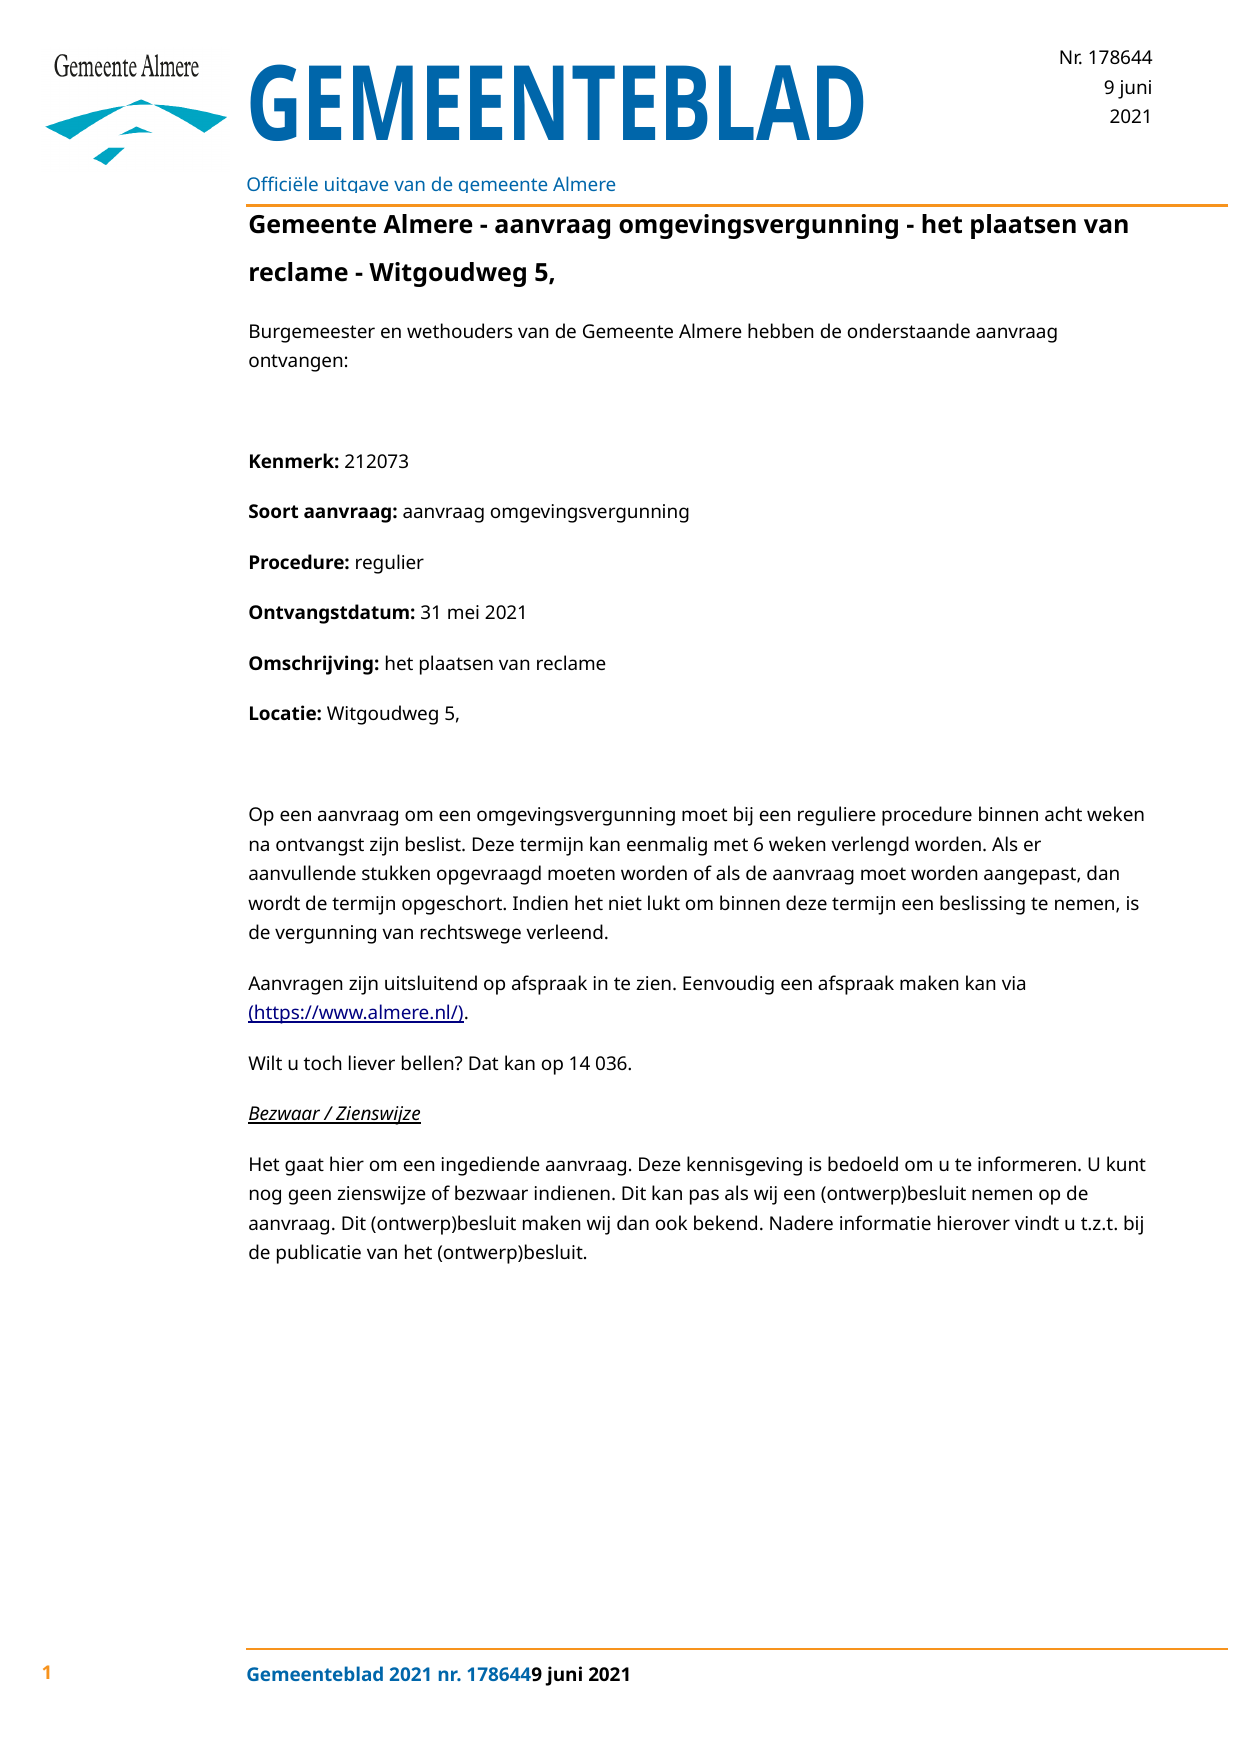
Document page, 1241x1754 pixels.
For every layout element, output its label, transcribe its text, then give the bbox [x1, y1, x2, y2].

text Op een aanvraag om een omgevingsvergunning moet bij een reguliere procedure binnen acht weken na ontvangst zijn beslist. Deze termijn kan eenmalig met 6 weken verlengd worden. Als er aanvullende stukken opgevraagd moeten worden of als de aanvraag moet worden aangepast, dan wordt de termijn opgeschort. Indien het niet lukt om binnen deze termijn een beslissing te nemen, is de vergunning van rechtswege verleend. [248, 801, 1152, 945]
text Het gaat hier om een ingediende aanvraag. Deze kennisgeving is bedoeld om u te informeren. U kunt nog geen zienswijze of bezwaar indienen. Dit kan pas als wij een (ontwerp)besluit nemen op de aanvraag. Dit (ontwerp)besluit maken wij dan ook bekend. Nadere informatie hierover vindt u t.z.t. bij de publicatie van het (ontwerp)besluit. [248, 1151, 1152, 1265]
text Bezwaar / Zienswijze [248, 1100, 1152, 1126]
text Ontvangstdatum: 31 mei 2021 [248, 599, 1152, 625]
text Aanvragen zijn uitsluitend op afspraak in te zien. Eenvoudig een afspraak maken kan via (https://www.almere.nl/). [248, 970, 1152, 1025]
text Soort aanvraag: aanvraag omgevingsvergunning [248, 499, 1152, 524]
text Locatie: Witgoudweg 5, [248, 700, 1152, 726]
text Burgemeester en wethouders van de Gemeente Almere hebben de onderstaande aanvraag ontvangen: [248, 318, 1152, 373]
text Procedure: regulier [248, 549, 1152, 575]
text Omschrijving: het plaatsen van reclame [248, 650, 1152, 676]
text Wilt u toch liever bellen? Dat kan op 14 036. [248, 1050, 1152, 1076]
text Kenmerk: 212073 [248, 448, 1152, 474]
picture [41, 47, 231, 172]
text Gemeente Almere - aanvraag omgevingsvergunning - het plaatsen van reclame - Witgoudweg 5, [248, 207, 1152, 288]
